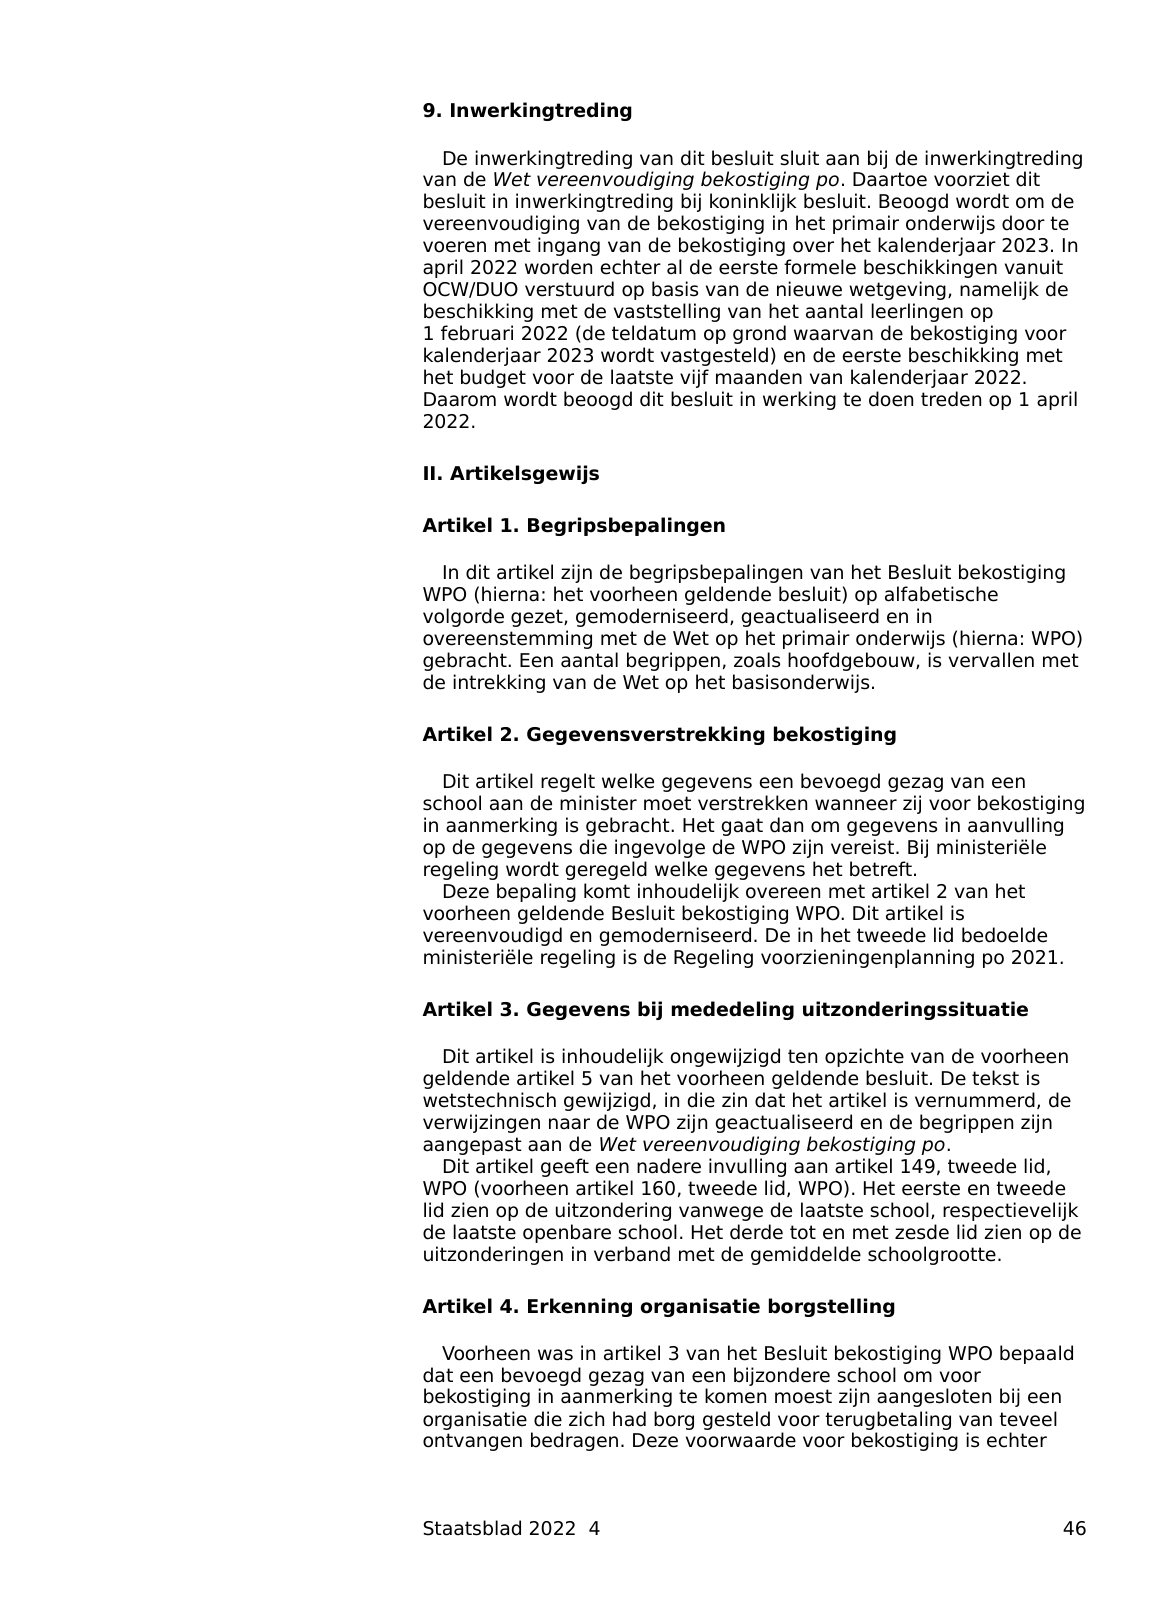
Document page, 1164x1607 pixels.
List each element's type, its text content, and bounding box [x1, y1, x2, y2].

text Dit artikel regelt welke gegevens een bevoegd gezag van een school aan de minister moet verstrekken wanneer zij voor bekostiging in aanmerking is gebracht. Het gaat dan om gegevens in aanvulling op de gegevens die ingevolge de WPO zijn vereist. Bij ministeriële regeling wordt geregeld welke gegevens het betreft. [422, 771, 1087, 881]
text De inwerkingtreding van dit besluit sluit aan bij de inwerkingtreding van de Wet vereenvoudiging bekostiging po. Daartoe voorziet dit besluit in inwerkingtreding bij koninklijk besluit. Beoogd wordt om de vereenvoudiging van de bekostiging in het primair onderwijs door te voeren met ingang van de bekostiging over het kalenderjaar 2023. In april 2022 worden echter al de eerste formele beschikkingen vanuit OCW/DUO verstuurd op basis van de nieuwe wetgeving, namelijk de beschikking met de vaststelling van het aantal leerlingen op 1 februari 2022 (de teldatum op grond waarvan de bekostiging voor kalenderjaar 2023 wordt vastgesteld) en de eerste beschikking met het budget voor de laatste vijf maanden van kalenderjaar 2022. Daarom wordt beoogd dit besluit in werking te doen treden op 1 april 2022. [422, 147, 1087, 433]
text Dit artikel geeft een nadere invulling aan artikel 149, tweede lid, WPO (voorheen artikel 160, tweede lid, WPO). Het eerste en tweede lid zien op de uitzondering vanwege de laatste school, respectievelijk de laatste openbare school. Het derde tot en met zesde lid zien op de uitzonderingen in verband met de gemiddelde schoolgrootte. [422, 1156, 1087, 1266]
text Deze bepaling komt inhoudelijk overeen met artikel 2 van het voorheen geldende Besluit bekostiging WPO. Dit artikel is vereenvoudigd en gemoderniseerd. De in het tweede lid bedoelde ministeriële regeling is de Regeling voorzieningenplanning po 2021. [422, 881, 1087, 969]
subtitle Artikel 2. Gegevensverstrekking bekostiging [422, 724, 1087, 746]
subtitle Artikel 4. Erkenning organisatie borgstelling [422, 1296, 1087, 1317]
text In dit artikel zijn de begripsbepalingen van het Besluit bekostiging WPO (hierna: het voorheen geldende besluit) op alfabetische volgorde gezet, gemoderniseerd, geactualiseerd en in overeenstemming met de Wet op het primair onderwijs (hierna: WPO) gebracht. Een aantal begrippen, zoals hoofdgebouw, is vervallen met de intrekking van de Wet op het basisonderwijs. [422, 562, 1087, 694]
subtitle 9. Inwerkingtreding [422, 100, 1087, 122]
text Dit artikel is inhoudelijk ongewijzigd ten opzichte van de voorheen geldende artikel 5 van het voorheen geldende besluit. De tekst is wetstechnisch gewijzigd, in die zin dat het artikel is vernummerd, de verwijzingen naar de WPO zijn geactualiseerd en de begrippen zijn aangepast aan de Wet vereenvoudiging bekostiging po. [422, 1046, 1087, 1156]
subtitle Artikel 1. Begripsbepalingen [422, 515, 1087, 537]
subtitle Artikel 3. Gegevens bij mededeling uitzonderingssituatie [422, 999, 1087, 1021]
subtitle II. Artikelsgewijs [422, 463, 1087, 485]
text Voorheen was in artikel 3 van het Besluit bekostiging WPO bepaald dat een bevoegd gezag van een bijzondere school om voor bekostiging in aanmerking te komen moest zijn aangesloten bij een organisatie die zich had borg gesteld voor terugbetaling van teveel ontvangen bedragen. Deze voorwaarde voor bekostiging is echter [422, 1342, 1087, 1452]
